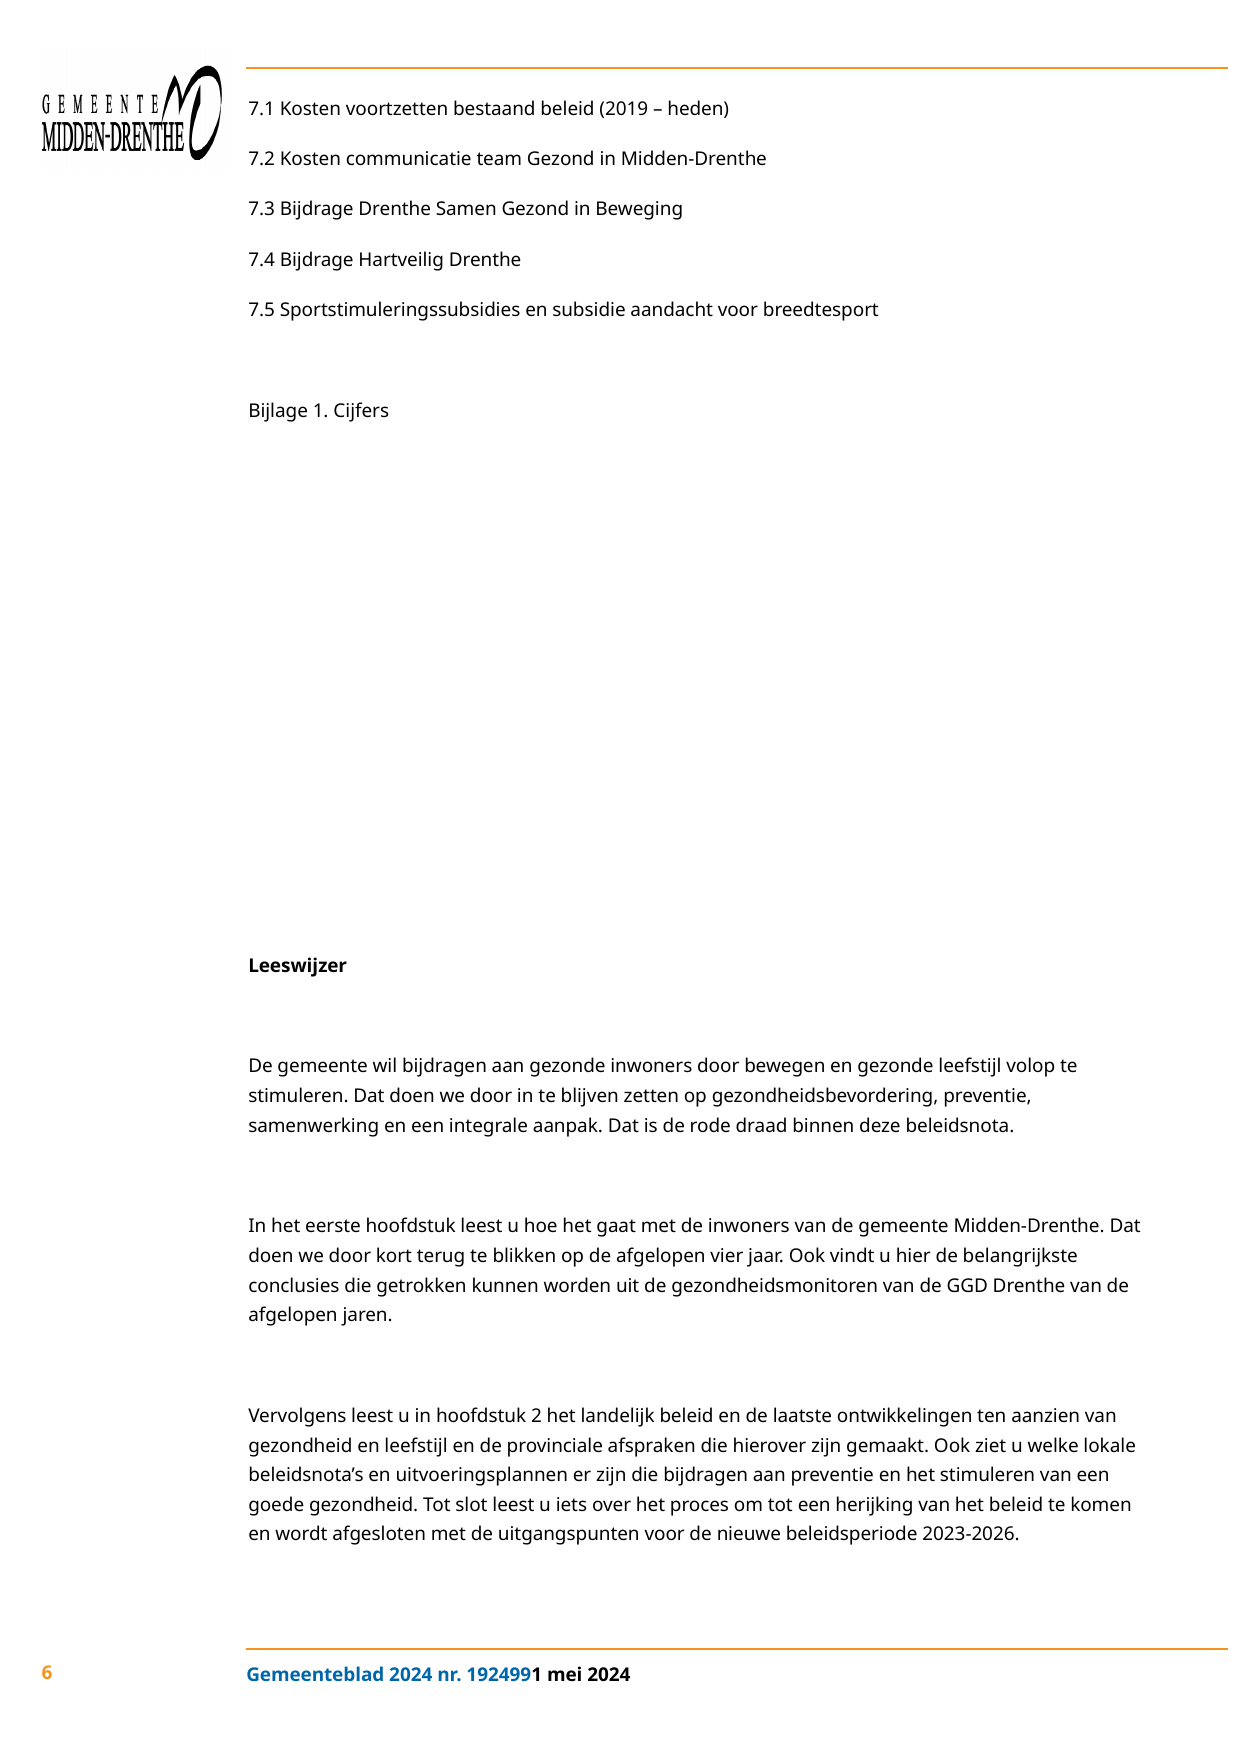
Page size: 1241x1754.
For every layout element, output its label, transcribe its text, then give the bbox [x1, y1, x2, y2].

text De gemeente wil bijdragen aan gezonde inwoners door bewegen en gezonde leefstijl volop te stimuleren. Dat doen we door in te blijven zetten op gezondheidsbevordering, preventie, samenwerking en een integrale aanpak. Dat is de rode draad binnen deze beleidsnota. [248, 1053, 1152, 1138]
text 7.5 Sportstimuleringssubsidies en subsidie aandacht voor breedtesport [248, 296, 1152, 322]
text In het eerste hoofdstuk leest u hoe het gaat met de inwoners van de gemeente Midden-Drenthe. Dat doen we door kort terug te blikken op de afgelopen vier jaar. Ook vindt u hier de belangrijkste conclusies die getrokken kunnen worden uit de gezondheidsmonitoren van de GGD Drenthe van de afgelopen jaren. [248, 1213, 1152, 1327]
picture [41, 47, 231, 172]
text Bijlage 1. Cijfers [248, 397, 1152, 423]
text 7.3 Bijdrage Drenthe Samen Gezond in Beweging [248, 196, 1152, 221]
text Leeswijzer [248, 952, 1152, 978]
text 7.2 Kosten communicatie team Gezond in Midden-Drenthe [248, 145, 1152, 171]
text 7.4 Bijdrage Hartveilig Drenthe [248, 246, 1152, 272]
text Vervolgens leest u in hoofdstuk 2 het landelijk beleid en de laatste ontwikkelingen ten aanzien van gezondheid en leefstijl en de provinciale afspraken die hierover zijn gemaakt. Ook ziet u welke lokale beleidsnota’s en uitvoeringsplannen er zijn die bijdragen aan preventie en het stimuleren van een goede gezondheid. Tot slot leest u iets over het proces om tot een herijking van het beleid te komen en wordt afgesloten met de uitgangspunten voor de nieuwe beleidsperiode 2023-2026. [248, 1402, 1152, 1546]
text 7.1 Kosten voortzetten bestaand beleid (2019 – heden) [248, 95, 1152, 121]
